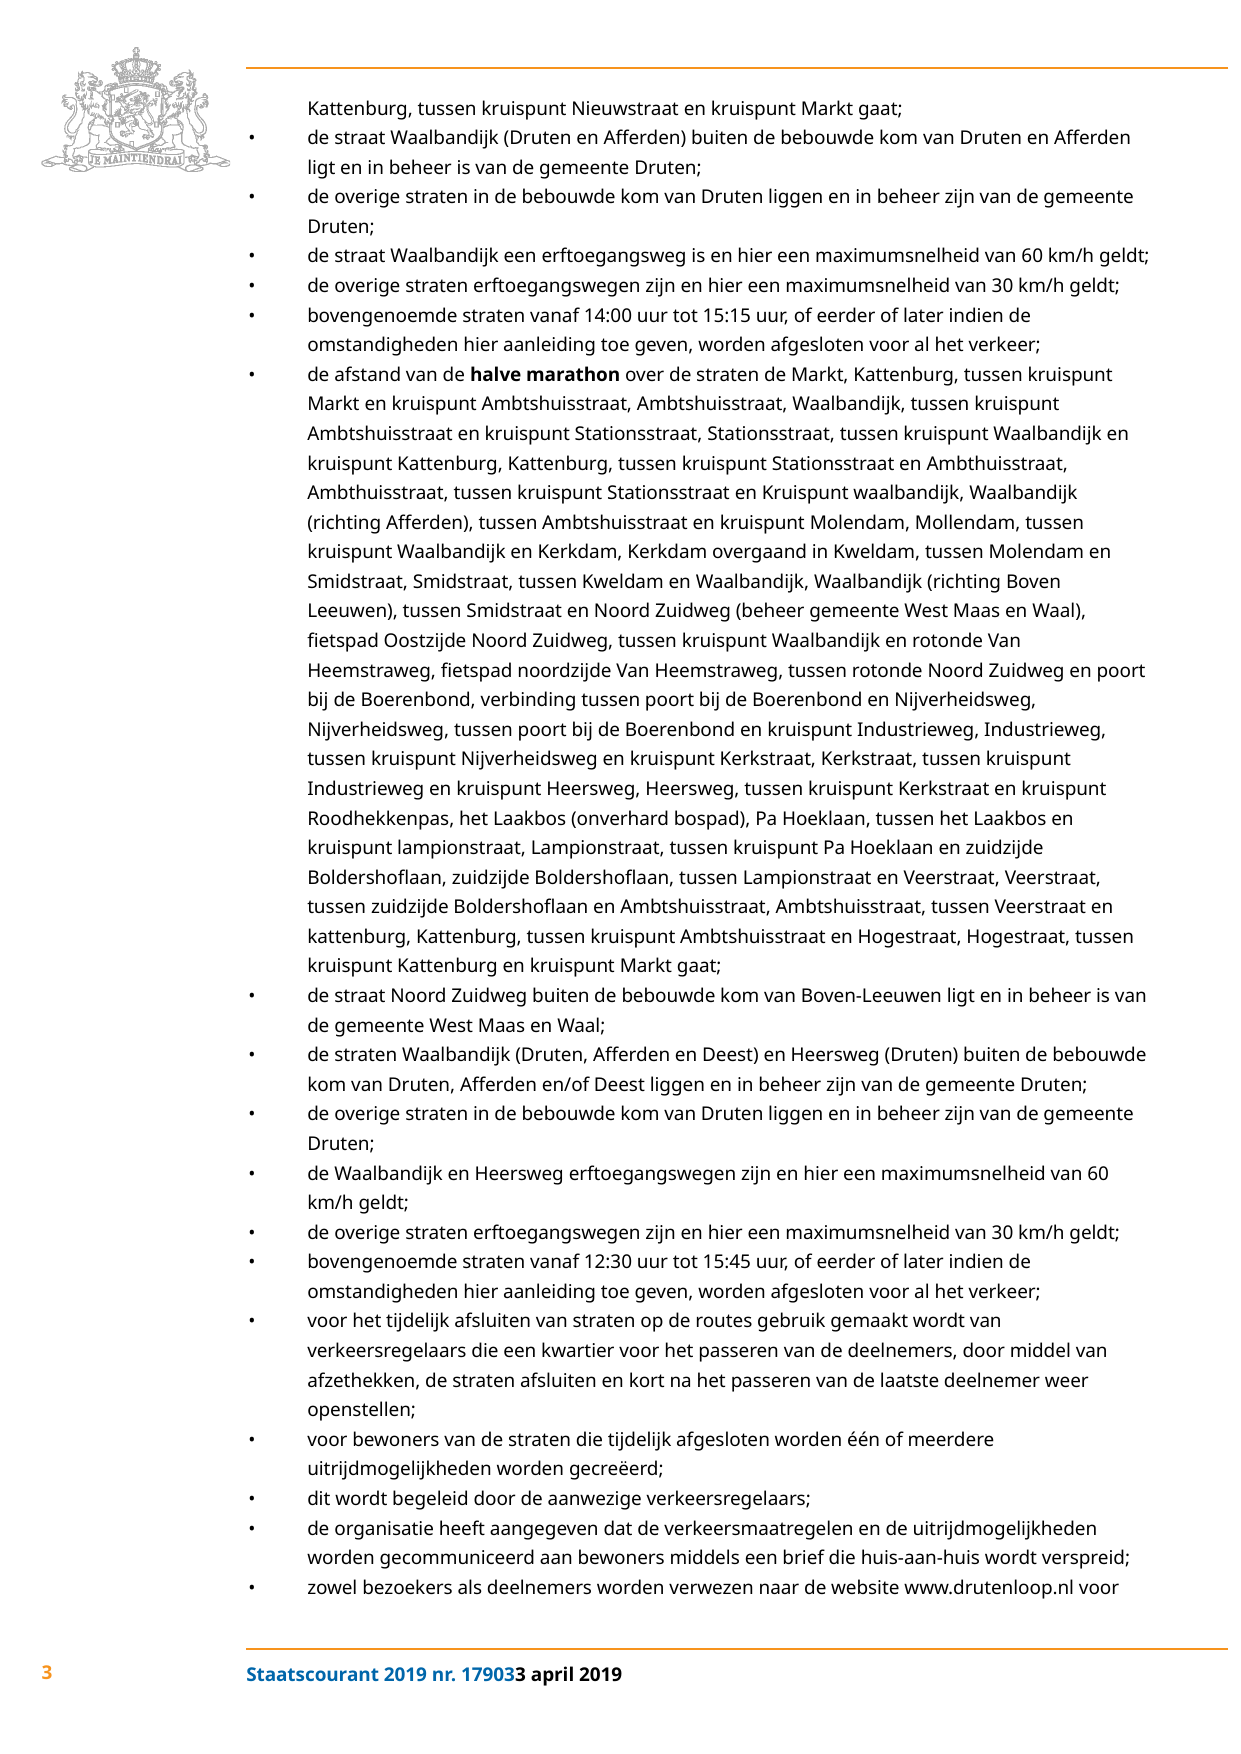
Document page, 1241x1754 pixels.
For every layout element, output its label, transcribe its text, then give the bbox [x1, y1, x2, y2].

list de straat Waalbandijk (Druten en Afferden) buiten de bebouwde kom van Druten en Afferden ligt en in beheer is van de gemeente Druten; [248, 124, 1152, 180]
list Kattenburg, tussen kruispunt Nieuwstraat en kruispunt Markt gaat; [248, 95, 1152, 121]
list voor bewoners van de straten die tijdelijk afgesloten worden één of meerdere uitrijdmogelijkheden worden gecreëerd; [248, 1426, 1152, 1481]
list voor het tijdelijk afsluiten van straten op de routes gebruik gemaakt wordt van verkeersregelaars die een kwartier voor het passeren van de deelnemers, door middel van afzethekken, de straten afsluiten en kort na het passeren van de laatste deelnemer weer openstellen; [248, 1308, 1152, 1422]
list zowel bezoekers als deelnemers worden verwezen naar de website www.drutenloop.nl voor [248, 1574, 1152, 1600]
list de overige straten erftoegangswegen zijn en hier een maximumsnelheid van 30 km/h geldt; [248, 1219, 1152, 1245]
list de overige straten in de bebouwde kom van Druten liggen en in beheer zijn van de gemeente Druten; [248, 1101, 1152, 1156]
list de straat Waalbandijk een erftoegangsweg is en hier een maximumsnelheid van 60 km/h geldt; [248, 243, 1152, 268]
list bovengenoemde straten vanaf 14:00 uur tot 15:15 uur, of eerder of later indien de omstandigheden hier aanleiding toe geven, worden afgesloten voor al het verkeer; [248, 302, 1152, 357]
list de organisatie heeft aangegeven dat de verkeersmaatregelen en de uitrijdmogelijkheden worden gecommuniceerd aan bewoners middels een brief die huis-aan-huis wordt verspreid; [248, 1515, 1152, 1570]
list bovengenoemde straten vanaf 12:30 uur tot 15:45 uur, of eerder of later indien de omstandigheden hier aanleiding toe geven, worden afgesloten voor al het verkeer; [248, 1248, 1152, 1304]
list de straat Noord Zuidweg buiten de bebouwde kom van Boven-Leeuwen ligt en in beheer is van de gemeente West Maas en Waal; [248, 982, 1152, 1038]
picture [41, 47, 231, 172]
list dit wordt begeleid door de aanwezige verkeersregelaars; [248, 1485, 1152, 1511]
list de afstand van de halve marathon over de straten de Markt, Kattenburg, tussen kruispunt Markt en kruispunt Ambtshuisstraat, Ambtshuisstraat, Waalbandijk, tussen kruispunt Ambtshuisstraat en kruispunt Stationsstraat, Stationsstraat, tussen kruispunt Waalbandijk en kruispunt Kattenburg, Kattenburg, tussen kruispunt Stationsstraat en Ambthuisstraat, Ambthuisstraat, tussen kruispunt Stationsstraat en Kruispunt waalbandijk, Waalbandijk (richting Afferden), tussen Ambtshuisstraat en kruispunt Molendam, Mollendam, tussen kruispunt Waalbandijk en Kerkdam, Kerkdam overgaand in Kweldam, tussen Molendam en Smidstraat, Smidstraat, tussen Kweldam en Waalbandijk, Waalbandijk (richting Boven Leeuwen), tussen Smidstraat en Noord Zuidweg (beheer gemeente West Maas en Waal), fietspad Oostzijde Noord Zuidweg, tussen kruispunt Waalbandijk en rotonde Van Heemstraweg, fietspad noordzijde Van Heemstraweg, tussen rotonde Noord Zuidweg en poort bij de Boerenbond, verbinding tussen poort bij de Boerenbond en Nijverheidsweg, Nijverheidsweg, tussen poort bij de Boerenbond en kruispunt Industrieweg, Industrieweg, tussen kruispunt Nijverheidsweg en kruispunt Kerkstraat, Kerkstraat, tussen kruispunt Industrieweg en kruispunt Heersweg, Heersweg, tussen kruispunt Kerkstraat en kruispunt Roodhekkenpas, het Laakbos (onverhard bospad), Pa Hoeklaan, tussen het Laakbos en kruispunt lampionstraat, Lampionstraat, tussen kruispunt Pa Hoeklaan en zuidzijde Boldershoflaan, zuidzijde Boldershoflaan, tussen Lampionstraat en Veerstraat, Veerstraat, tussen zuidzijde Boldershoflaan en Ambtshuisstraat, Ambtshuisstraat, tussen Veerstraat en kattenburg, Kattenburg, tussen kruispunt Ambtshuisstraat en Hogestraat, Hogestraat, tussen kruispunt Kattenburg en kruispunt Markt gaat; [248, 361, 1152, 978]
list de Waalbandijk en Heersweg erftoegangswegen zijn en hier een maximumsnelheid van 60 km/h geldt; [248, 1160, 1152, 1215]
list de straten Waalbandijk (Druten, Afferden en Deest) en Heersweg (Druten) buiten de bebouwde kom van Druten, Afferden en/of Deest liggen en in beheer zijn van de gemeente Druten; [248, 1041, 1152, 1097]
list de overige straten erftoegangswegen zijn en hier een maximumsnelheid van 30 km/h geldt; [248, 272, 1152, 298]
list de overige straten in de bebouwde kom van Druten liggen en in beheer zijn van de gemeente Druten; [248, 183, 1152, 239]
